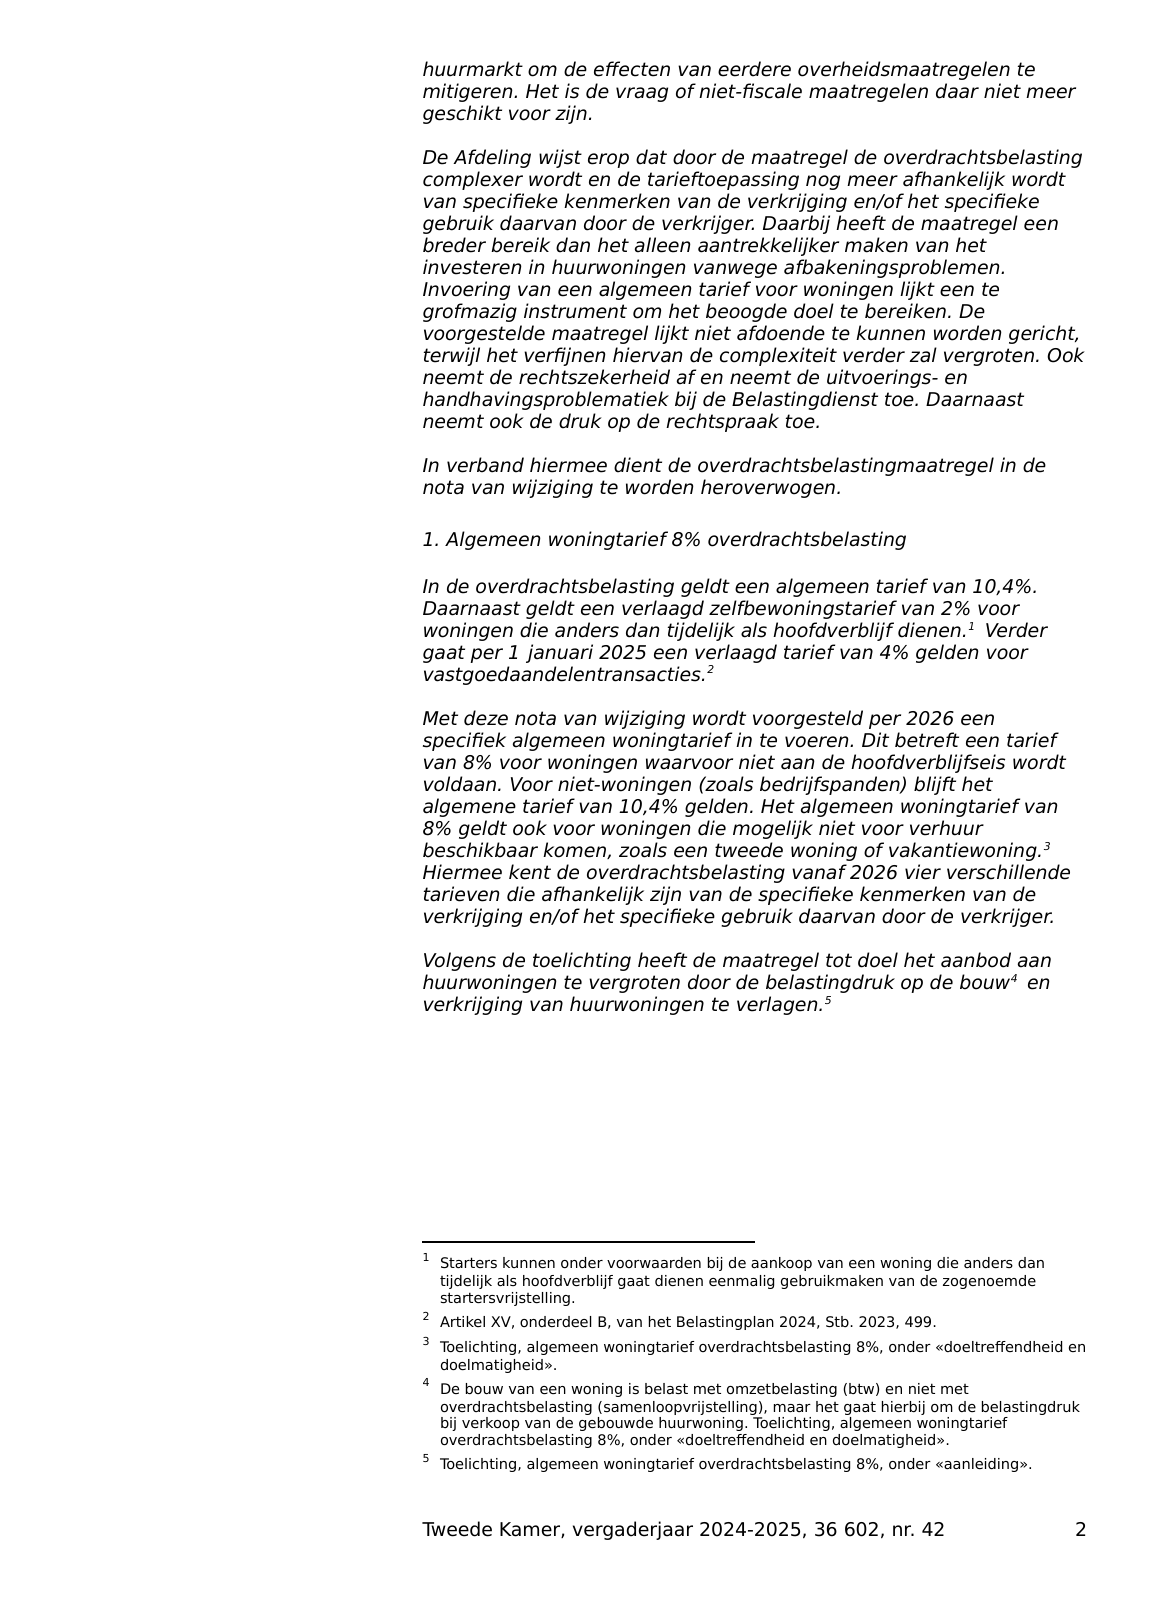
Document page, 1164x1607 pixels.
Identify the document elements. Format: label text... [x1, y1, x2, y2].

text De bouw van een woning is belast met omzetbelasting (btw) en niet met overdrachtsbelasting (samenloopvrijstelling), maar het gaat hierbij om de belastingdruk bij verkoop van de gebouwde huurwoning. Toelichting, algemeen woningtarief overdrachtsbelasting 8%, onder «doeltreffendheid en doelmatigheid». [422, 1377, 1087, 1449]
text huurmarkt om de effecten van eerdere overheidsmaatregelen te mitigeren. Het is de vraag of niet-fiscale maatregelen daar niet meer geschikt voor zijn. [422, 59, 1087, 125]
text Artikel XV, onderdeel B, van het Belastingplan 2024, Stb. 2023, 499. [422, 1310, 1087, 1332]
text In de overdrachtsbelasting geldt een algemeen tarief van 10,4%. Daarnaast geldt een verlaagd zelfbewoningstarief van 2% voor woningen die anders dan tijdelijk als hoofdverblijf dienen. Verder gaat per 1 januari 2025 een verlaagd tarief van 4% gelden voor vastgoedaandelentransacties. [422, 576, 1087, 686]
text Toelichting, algemeen woningtarief overdrachtsbelasting 8%, onder «aanleiding». [422, 1452, 1087, 1474]
text Toelichting, algemeen woningtarief overdrachtsbelasting 8%, onder «doeltreffendheid en doelmatigheid». [422, 1335, 1087, 1374]
text De Afdeling wijst erop dat door de maatregel de overdrachtsbelasting complexer wordt en de tarieftoepassing nog meer afhankelijk wordt van specifieke kenmerken van de verkrijging en/of het specifieke gebruik daarvan door de verkrijger. Daarbij heeft de maatregel een breder bereik dan het alleen aantrekkelijker maken van het investeren in huurwoningen vanwege afbakeningsproblemen. Invoering van een algemeen tarief voor woningen lijkt een te grofmazig instrument om het beoogde doel te bereiken. De voorgestelde maatregel lijkt niet afdoende te kunnen worden gericht, terwijl het verfijnen hiervan de complexiteit verder zal vergroten. Ook neemt de rechtszekerheid af en neemt de uitvoerings- en handhavingsproblematiek bij de Belastingdienst toe. Daarnaast neemt ook de druk op de rechtspraak toe. [422, 147, 1087, 433]
text Starters kunnen onder voorwaarden bij de aankoop van een woning die anders dan tijdelijk als hoofdverblijf gaat dienen eenmalig gebruikmaken van de zogenoemde startersvrijstelling. [422, 1251, 1087, 1307]
text Met deze nota van wijziging wordt voorgesteld per 2026 een specifiek algemeen woningtarief in te voeren. Dit betreft een tarief van 8% voor woningen waarvoor niet aan de hoofdverblijfseis wordt voldaan. Voor niet-woningen (zoals bedrijfspanden) blijft het algemene tarief van 10,4% gelden. Het algemeen woningtarief van 8% geldt ook voor woningen die mogelijk niet voor verhuur beschikbaar komen, zoals een tweede woning of vakantiewoning. Hiermee kent de overdrachtsbelasting vanaf 2026 vier verschillende tarieven die afhankelijk zijn van de specifieke kenmerken van de verkrijging en/of het specifieke gebruik daarvan door de verkrijger. [422, 708, 1087, 928]
text In verband hiermee dient de overdrachtsbelastingmaatregel in de nota van wijziging te worden heroverwogen. [422, 455, 1087, 499]
subtitle 1. Algemeen woningtarief 8% overdrachtsbelasting [422, 529, 1087, 551]
text Volgens de toelichting heeft de maatregel tot doel het aanbod aan huurwoningen te vergroten door de belastingdruk op de bouw en verkrijging van huurwoningen te verlagen. [422, 950, 1087, 1016]
